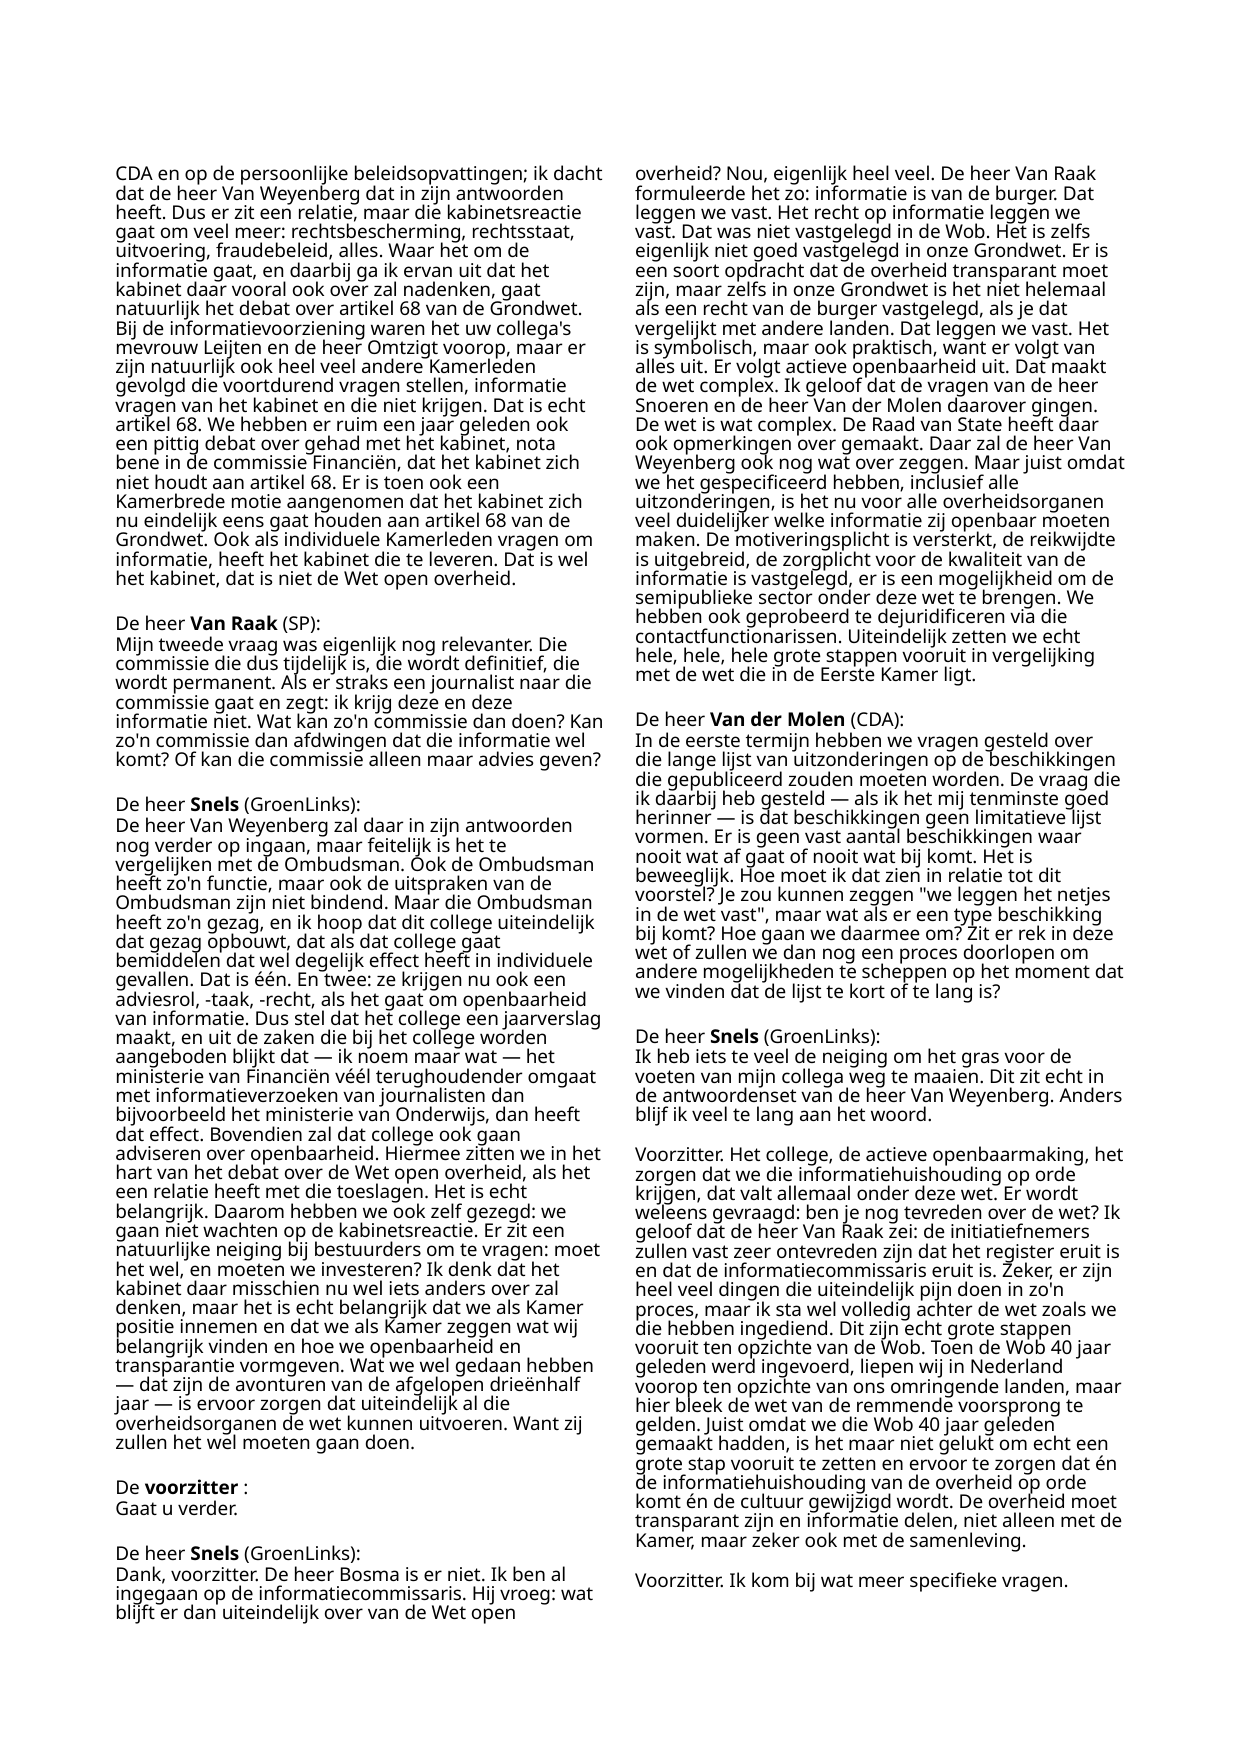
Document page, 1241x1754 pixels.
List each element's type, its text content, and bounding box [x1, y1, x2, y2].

text Ik heb iets te veel de neiging om het gras voor de voeten van mijn collega weg te maaien. Dit zit echt in de antwoordenset van de heer Van Weyenberg. Anders blijf ik veel te lang aan het woord. [635, 1048, 1125, 1126]
text overheid? Nou, eigenlijk heel veel. De heer Van Raak formuleerde het zo: informatie is van de burger. Dat leggen we vast. Het recht op informatie leggen we vast. Dat was niet vastgelegd in de Wob. Het is zelfs eigenlijk niet goed vastgelegd in onze Grondwet. Er is een soort opdracht dat de overheid transparant moet zijn, maar zelfs in onze Grondwet is het niet helemaal als een recht van de burger vastgelegd, als je dat vergelijkt met andere landen. Dat leggen we vast. Het is symbolisch, maar ook praktisch, want er volgt van alles uit. Er volgt actieve openbaarheid uit. Dat maakt de wet complex. Ik geloof dat de vragen van de heer Snoeren en de heer Van der Molen daarover gingen. De wet is wat complex. De Raad van State heeft daar ook opmerkingen over gemaakt. Daar zal de heer Van Weyenberg ook nog wat over zeggen. Maar juist omdat we het gespecificeerd hebben, inclusief alle uitzonderingen, is het nu voor alle overheidsorganen veel duidelijker welke informatie zij openbaar moeten maken. De motiveringsplicht is versterkt, de reikwijdte is uitgebreid, de zorgplicht voor de kwaliteit van de informatie is vastgelegd, er is een mogelijkheid om de semipublieke sector onder deze wet te brengen. We hebben ook geprobeerd te dejuridificeren via die contactfunctionarissen. Uiteindelijk zetten we echt hele, hele, hele grote stappen vooruit in vergelijking met de wet die in de Eerste Kamer ligt. [635, 165, 1125, 686]
text Voorzitter. Ik kom bij wat meer specifieke vragen. [635, 1572, 1125, 1591]
text Gaat u verder. [115, 1500, 605, 1519]
text Voorzitter. Het college, de actieve openbaarmaking, het zorgen dat we die informatiehuishouding op orde krijgen, dat valt allemaal onder deze wet. Er wordt weleens gevraagd: ben je nog tevreden over de wet? Ik geloof dat de heer Van Raak zei: de initiatiefnemers zullen vast zeer ontevreden zijn dat het register eruit is en dat de informatiecommissaris eruit is. Zeker, er zijn heel veel dingen die uiteindelijk pijn doen in zo'n proces, maar ik sta wel volledig achter de wet zoals we die hebben ingediend. Dit zijn echt grote stappen vooruit ten opzichte van de Wob. Toen de Wob 40 jaar geleden werd ingevoerd, liepen wij in Nederland voorop ten opzichte van ons omringende landen, maar hier bleek de wet van de remmende voorsprong te gelden. Juist omdat we die Wob 40 jaar geleden gemaakt hadden, is het maar niet gelukt om echt een grote stap vooruit te zetten en ervoor te zorgen dat én de informatiehuishouding van de overheid op orde komt én de cultuur gewijzigd wordt. De overheid moet transparant zijn en informatie delen, niet alleen met de Kamer, maar zeker ook met de samenleving. [635, 1146, 1125, 1551]
text De heer Snels (GroenLinks): [115, 1540, 605, 1566]
text De heer Van Weyenberg zal daar in zijn antwoorden nog verder op ingaan, maar feitelijk is het te vergelijken met de Ombudsman. Ook de Ombudsman heeft zo'n functie, maar ook de uitspraken van de Ombudsman zijn niet bindend. Maar die Ombudsman heeft zo'n gezag, en ik hoop dat dit college uiteindelijk dat gezag opbouwt, dat als dat college gaat bemiddelen dat wel degelijk effect heeft in individuele gevallen. Dat is één. En twee: ze krijgen nu ook een adviesrol, -taak, -recht, als het gaat om openbaarheid van informatie. Dus stel dat het college een jaarverslag maakt, en uit de zaken die bij het college worden aangeboden blijkt dat — ik noem maar wat — het ministerie van Financiën véél terughoudender omgaat met informatieverzoeken van journalisten dan bijvoorbeeld het ministerie van Onderwijs, dan heeft dat effect. Bovendien zal dat college ook gaan adviseren over openbaarheid. Hiermee zitten we in het hart van het debat over de Wet open overheid, als het een relatie heeft met die toeslagen. Het is echt belangrijk. Daarom hebben we ook zelf gezegd: we gaan niet wachten op de kabinetsreactie. Er zit een natuurlijke neiging bij bestuurders om te vragen: moet het wel, en moeten we investeren? Ik denk dat het kabinet daar misschien nu wel iets anders over zal denken, maar het is echt belangrijk dat we als Kamer positie innemen en dat we als Kamer zeggen wat wij belangrijk vinden en hoe we openbaarheid en transparantie vormgeven. Wat we wel gedaan hebben — dat zijn de avonturen van de afgelopen drieënhalf jaar — is ervoor zorgen dat uiteindelijk al die overheidsorganen de wet kunnen uitvoeren. Want zij zullen het wel moeten gaan doen. [115, 817, 605, 1453]
text Mijn tweede vraag was eigenlijk nog relevanter. Die commissie die dus tijdelijk is, die wordt definitief, die wordt permanent. Als er straks een journalist naar die commissie gaat en zegt: ik krijg deze en deze informatie niet. Wat kan zo'n commissie dan doen? Kan zo'n commissie dan afdwingen dat die informatie wel komt? Of kan die commissie alleen maar advies geven? [115, 636, 605, 771]
text In de eerste termijn hebben we vragen gesteld over die lange lijst van uitzonderingen op de beschikkingen die gepubliceerd zouden moeten worden. De vraag die ik daarbij heb gesteld — als ik het mij tenminste goed herinner — is dat beschikkingen geen limitatieve lijst vormen. Er is geen vast aantal beschikkingen waar nooit wat af gaat of nooit wat bij komt. Het is beweeglijk. Hoe moet ik dat zien in relatie tot dit voorstel? Je zou kunnen zeggen "we leggen het netjes in de wet vast", maar wat als er een type beschikking bij komt? Hoe gaan we daarmee om? Zit er rek in deze wet of zullen we dan nog een proces doorlopen om andere mogelijkheden te scheppen op het moment dat we vinden dat de lijst te kort of te lang is? [635, 732, 1125, 1002]
text De heer Van der Molen (CDA): [635, 706, 1125, 732]
text De heer Snels (GroenLinks): [635, 1023, 1125, 1048]
text De heer Van Raak (SP): [115, 610, 605, 636]
text De heer Snels (GroenLinks): [115, 792, 605, 817]
text De voorzitter : [115, 1474, 605, 1500]
text CDA en op de persoonlijke beleidsopvattingen; ik dacht dat de heer Van Weyenberg dat in zijn antwoorden heeft. Dus er zit een relatie, maar die kabinetsreactie gaat om veel meer: rechtsbescherming, rechtsstaat, uitvoering, fraudebeleid, alles. Waar het om de informatie gaat, en daarbij ga ik ervan uit dat het kabinet daar vooral ook over zal nadenken, gaat natuurlijk het debat over artikel 68 van de Grondwet. Bij de informatievoorziening waren het uw collega's mevrouw Leijten en de heer Omtzigt voorop, maar er zijn natuurlijk ook heel veel andere Kamerleden gevolgd die voortdurend vragen stellen, informatie vragen van het kabinet en die niet krijgen. Dat is echt artikel 68. We hebben er ruim een jaar geleden ook een pittig debat over gehad met het kabinet, nota bene in de commissie Financiën, dat het kabinet zich niet houdt aan artikel 68. Er is toen ook een Kamerbrede motie aangenomen dat het kabinet zich nu eindelijk eens gaat houden aan artikel 68 van de Grondwet. Ook als individuele Kamerleden vragen om informatie, heeft het kabinet die te leveren. Dat is wel het kabinet, dat is niet de Wet open overheid. [115, 165, 605, 589]
text Dank, voorzitter. De heer Bosma is er niet. Ik ben al ingegaan op de informatiecommissaris. Hij vroeg: wat blijft er dan uiteindelijk over van de Wet open [115, 1566, 605, 1623]
